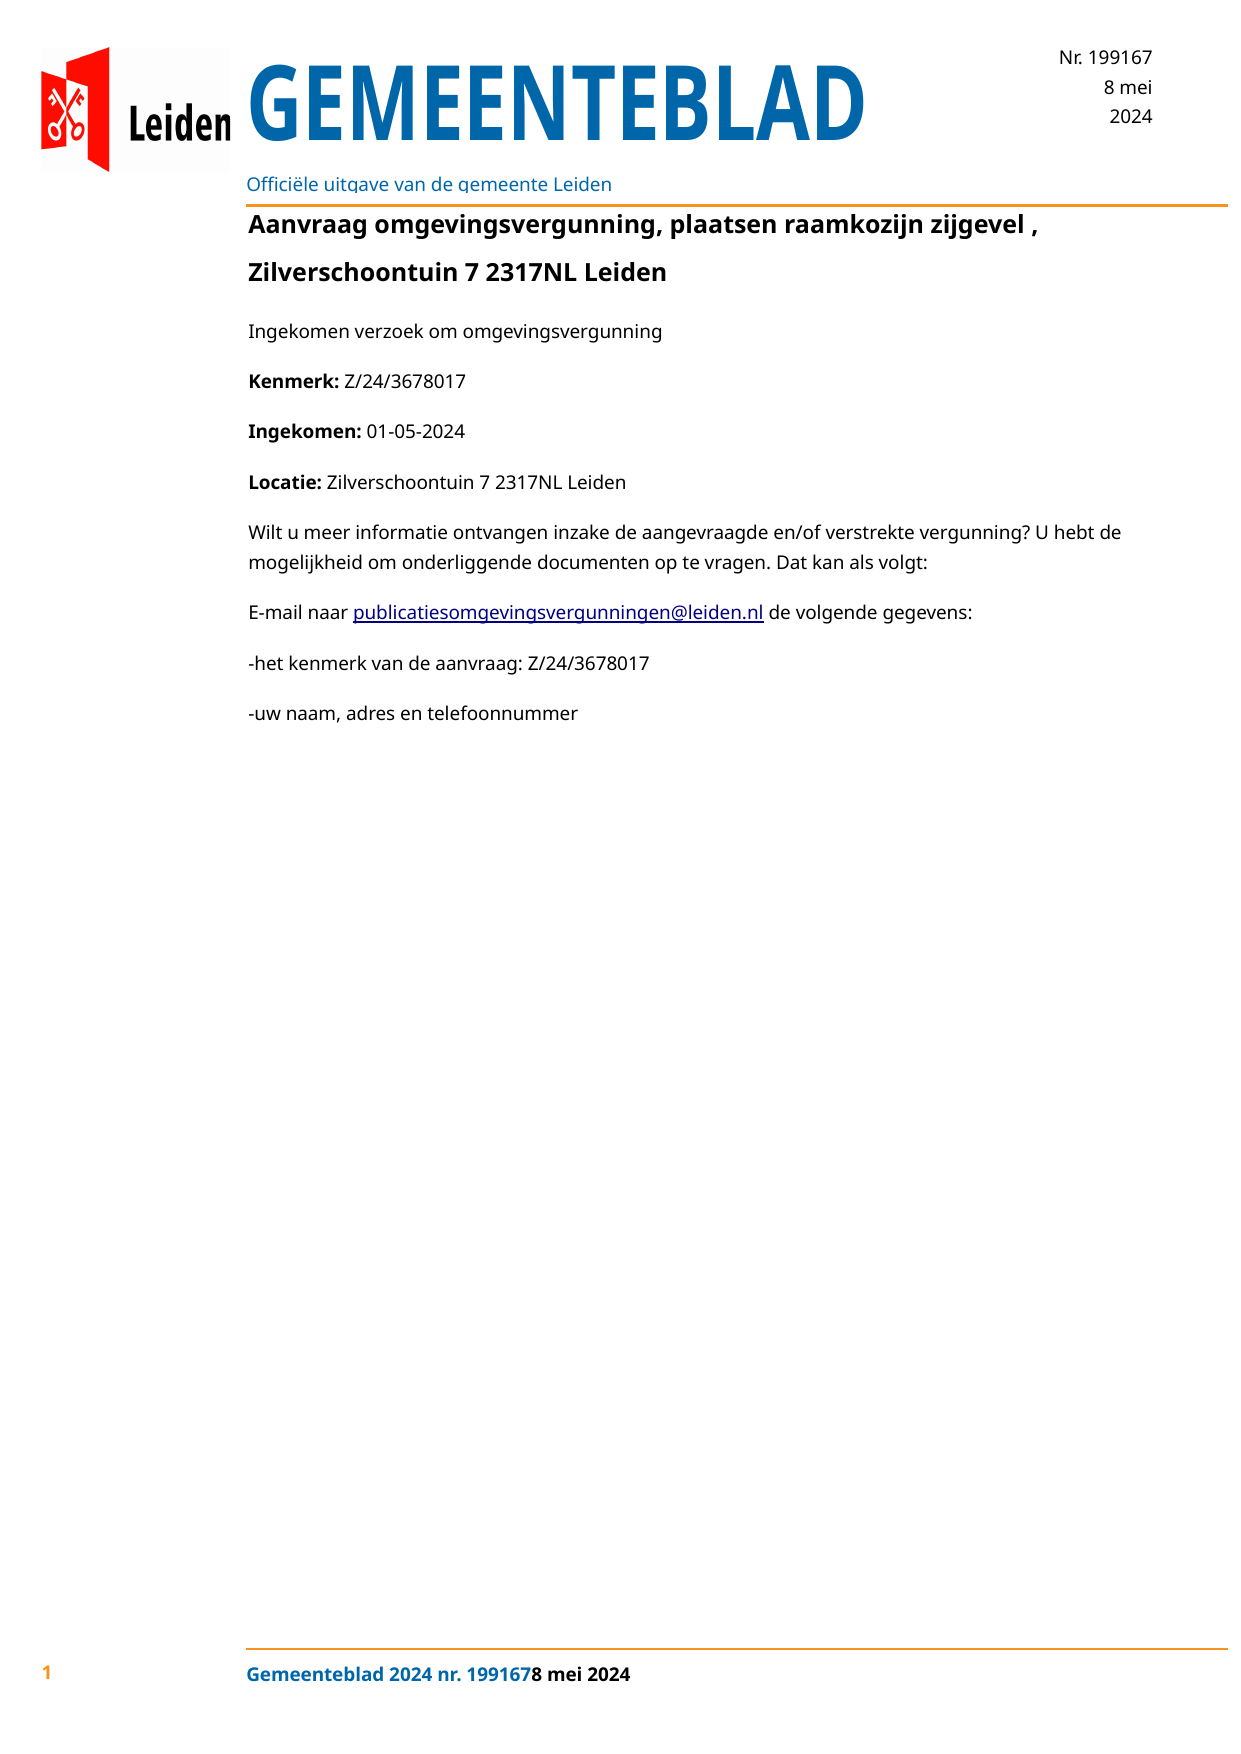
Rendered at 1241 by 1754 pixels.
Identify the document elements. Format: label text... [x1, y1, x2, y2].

text Ingekomen: 01-05-2024 [248, 419, 1152, 444]
picture [41, 47, 231, 172]
text -uw naam, adres en telefoonnummer [248, 700, 1152, 726]
text Kenmerk: Z/24/3678017 [248, 368, 1152, 394]
text Aanvraag omgevingsvergunning, plaatsen raamkozijn zijgevel , Zilverschoontuin 7 2317NL Leiden [248, 207, 1152, 288]
text Ingekomen verzoek om omgevingsvergunning [248, 318, 1152, 344]
text -het kenmerk van de aanvraag: Z/24/3678017 [248, 650, 1152, 676]
text Locatie: Zilverschoontuin 7 2317NL Leiden [248, 469, 1152, 495]
text Wilt u meer informatie ontvangen inzake de aangevraagde en/of verstrekte vergunning? U hebt de mogelijkheid om onderliggende documenten op te vragen. Dat kan als volgt: [248, 519, 1152, 575]
text E-mail naar publicatiesomgevingsvergunningen@leiden.nl de volgende gegevens: [248, 599, 1152, 625]
